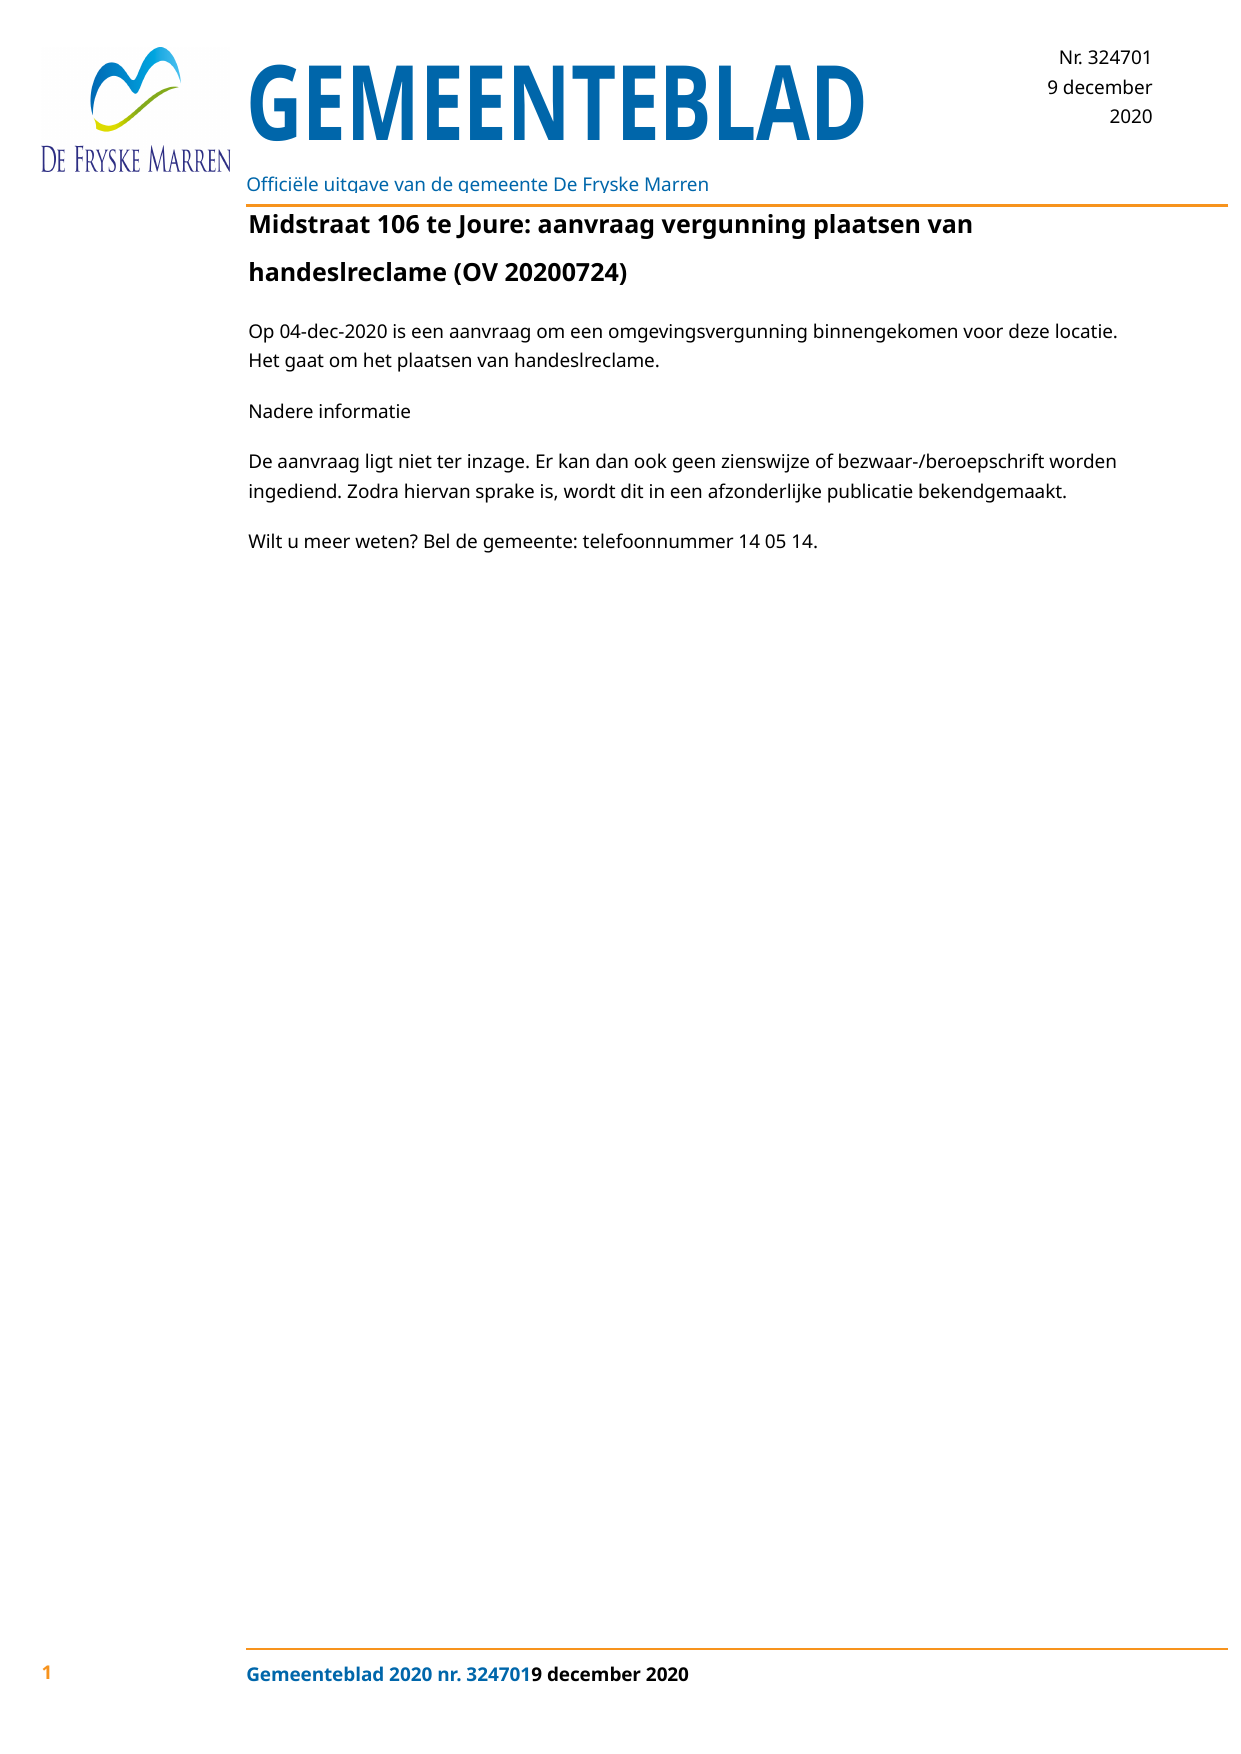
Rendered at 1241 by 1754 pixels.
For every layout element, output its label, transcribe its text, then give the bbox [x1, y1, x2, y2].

text Nadere informatie [248, 398, 1152, 424]
text De aanvraag ligt niet ter inzage. Er kan dan ook geen zienswijze of bezwaar-/beroepschrift worden ingediend. Zodra hiervan sprake is, wordt dit in een afzonderlijke publicatie bekendgemaakt. [248, 448, 1152, 504]
picture [41, 47, 231, 172]
text Op 04-dec-2020 is een aanvraag om een omgevingsvergunning binnengekomen voor deze locatie. Het gaat om het plaatsen van handeslreclame. [248, 318, 1152, 373]
text Midstraat 106 te Joure: aanvraag vergunning plaatsen van handeslreclame (OV 20200724) [248, 207, 1152, 288]
text Wilt u meer weten? Bel de gemeente: telefoonnummer 14 05 14. [248, 528, 1152, 554]
